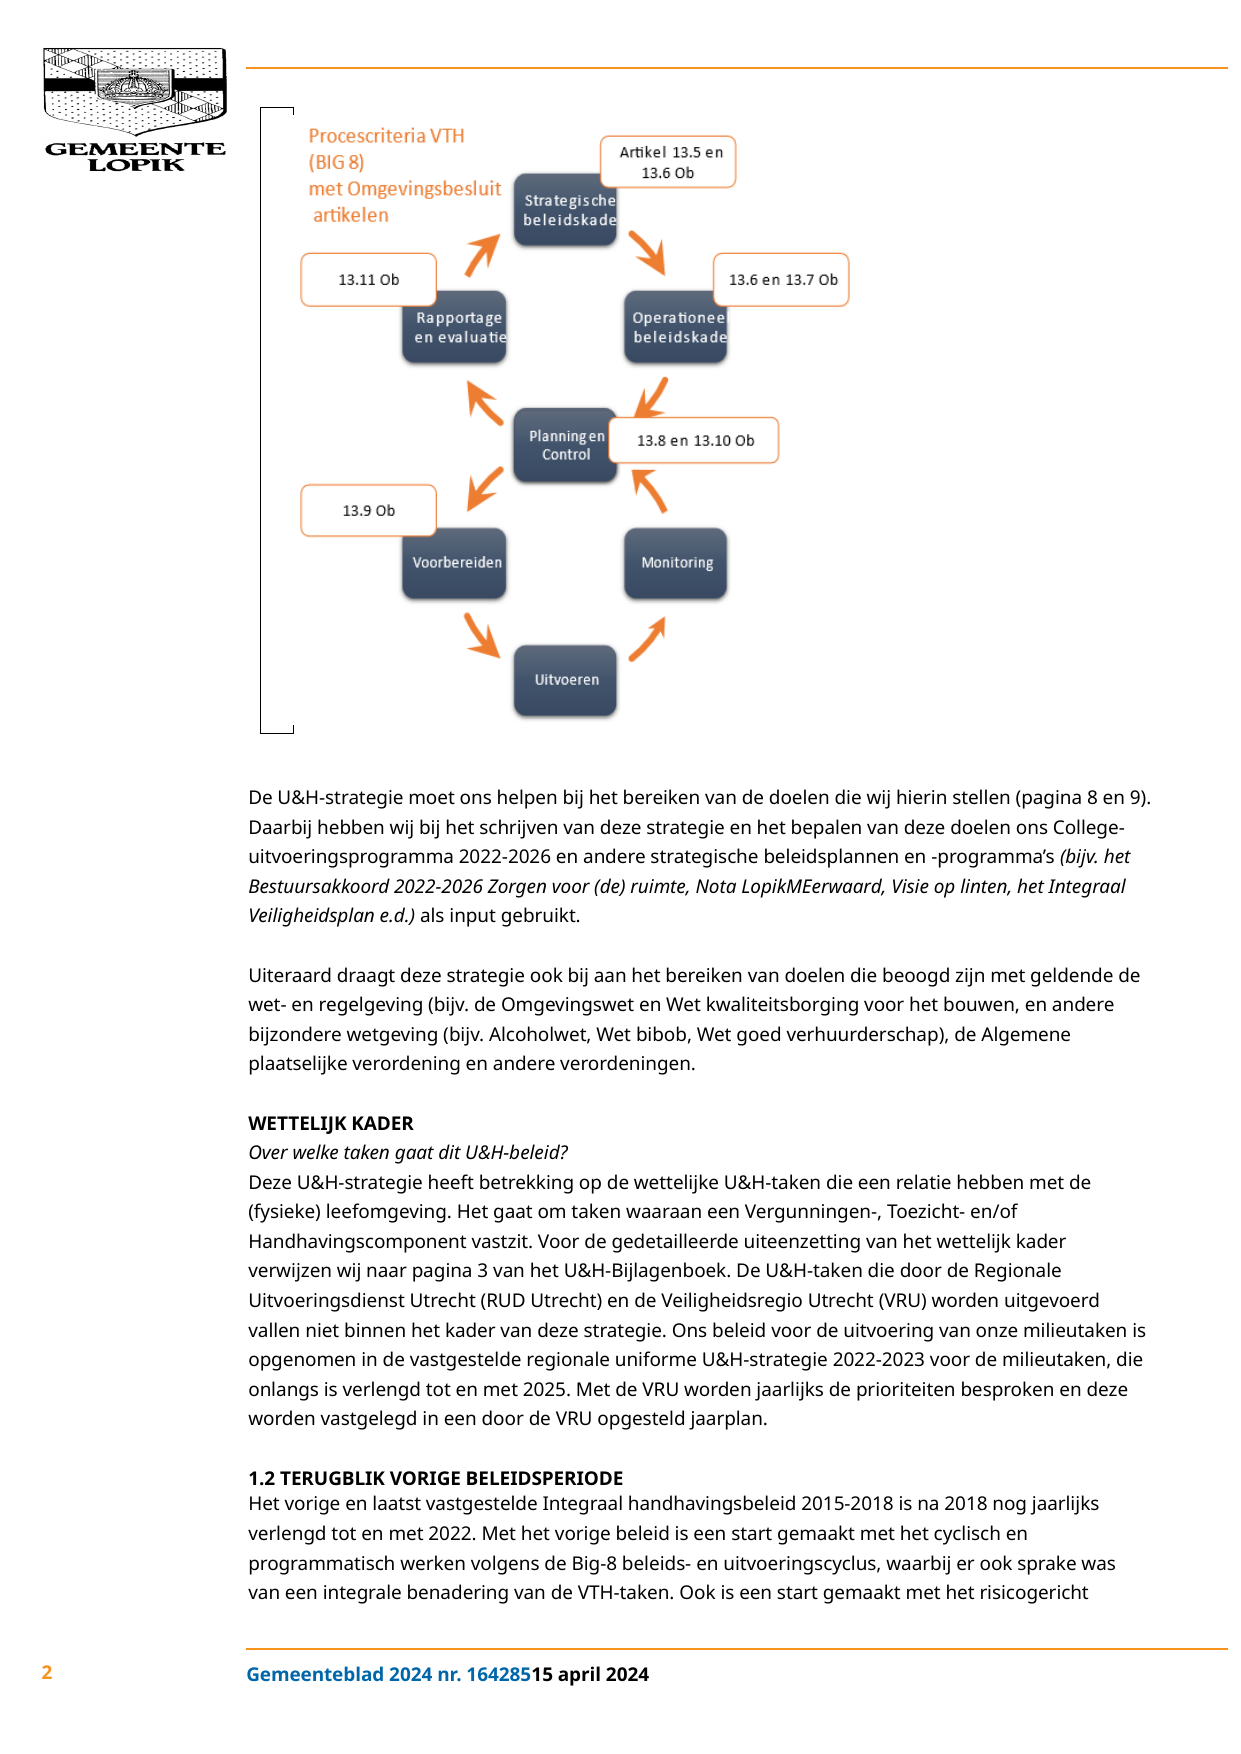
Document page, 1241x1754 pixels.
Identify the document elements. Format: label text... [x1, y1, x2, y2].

text Deze U&H-strategie heeft betrekking op de wettelijke U&H-taken die een relatie hebben met de (fysieke) leefomgeving. Het gaat om taken waaraan een Vergunningen-, Toezicht- en/of Handhavingscomponent vastzit. Voor de gedetailleerde uiteenzetting van het wettelijk kader verwijzen wij naar pagina 3 van het U&H-Bijlagenboek. De U&H-taken die door de Regionale Uitvoeringsdienst Utrecht (RUD Utrecht) en de Veiligheidsregio Utrecht (VRU) worden uitgevoerd vallen niet binnen het kader van deze strategie. Ons beleid voor de uitvoering van onze milieutaken is opgenomen in de vastgestelde regionale uniforme U&H-strategie 2022-2023 voor de milieutaken, die onlangs is verlengd tot en met 2025. Met de VRU worden jaarlijks de prioriteiten besproken en deze worden vastgelegd in een door de VRU opgesteld jaarplan. [248, 1169, 1152, 1431]
text 1.2 TERUGBLIK VORIGE BELEIDSPERIODE [248, 1465, 1152, 1491]
text Het vorige en laatst vastgestelde Integraal handhavingsbeleid 2015-2018 is na 2018 nog jaarlijks verlengd tot en met 2022. Met het vorige beleid is een start gemaakt met het cyclisch en programmatisch werken volgens de Big-8 beleids- en uitvoeringscyclus, waarbij er ook sprake was van een integrale benadering van de VTH-taken. Ook is een start gemaakt met het risicogericht [248, 1491, 1152, 1605]
text Over welke taken gaat dit U&H-beleid? [248, 1139, 1152, 1165]
picture [268, 115, 860, 725]
picture [41, 47, 231, 172]
text De U&H-strategie moet ons helpen bij het bereiken van de doelen die wij hierin stellen (pagina 8 en 9). Daarbij hebben wij bij het schrijven van deze strategie en het bepalen van deze doelen ons College-uitvoeringsprogramma 2022-2026 en andere strategische beleidsplannen en -programma’s (bijv. het Bestuursakkoord 2022-2026 Zorgen voor (de) ruimte, Nota LopikMEerwaard, Visie op linten, het Integraal Veiligheidsplan e.d.) als input gebruikt. [248, 784, 1152, 928]
text Uiteraard draagt deze strategie ook bij aan het bereiken van doelen die beoogd zijn met geldende de wet- en regelgeving (bijv. de Omgevingswet en Wet kwaliteitsborging voor het bouwen, en andere bijzondere wetgeving (bijv. Alcoholwet, Wet bibob, Wet goed verhuurderschap), de Algemene plaatselijke verordening en andere verordeningen. [248, 962, 1152, 1076]
text WETTELIJK KADER [248, 1110, 1152, 1136]
